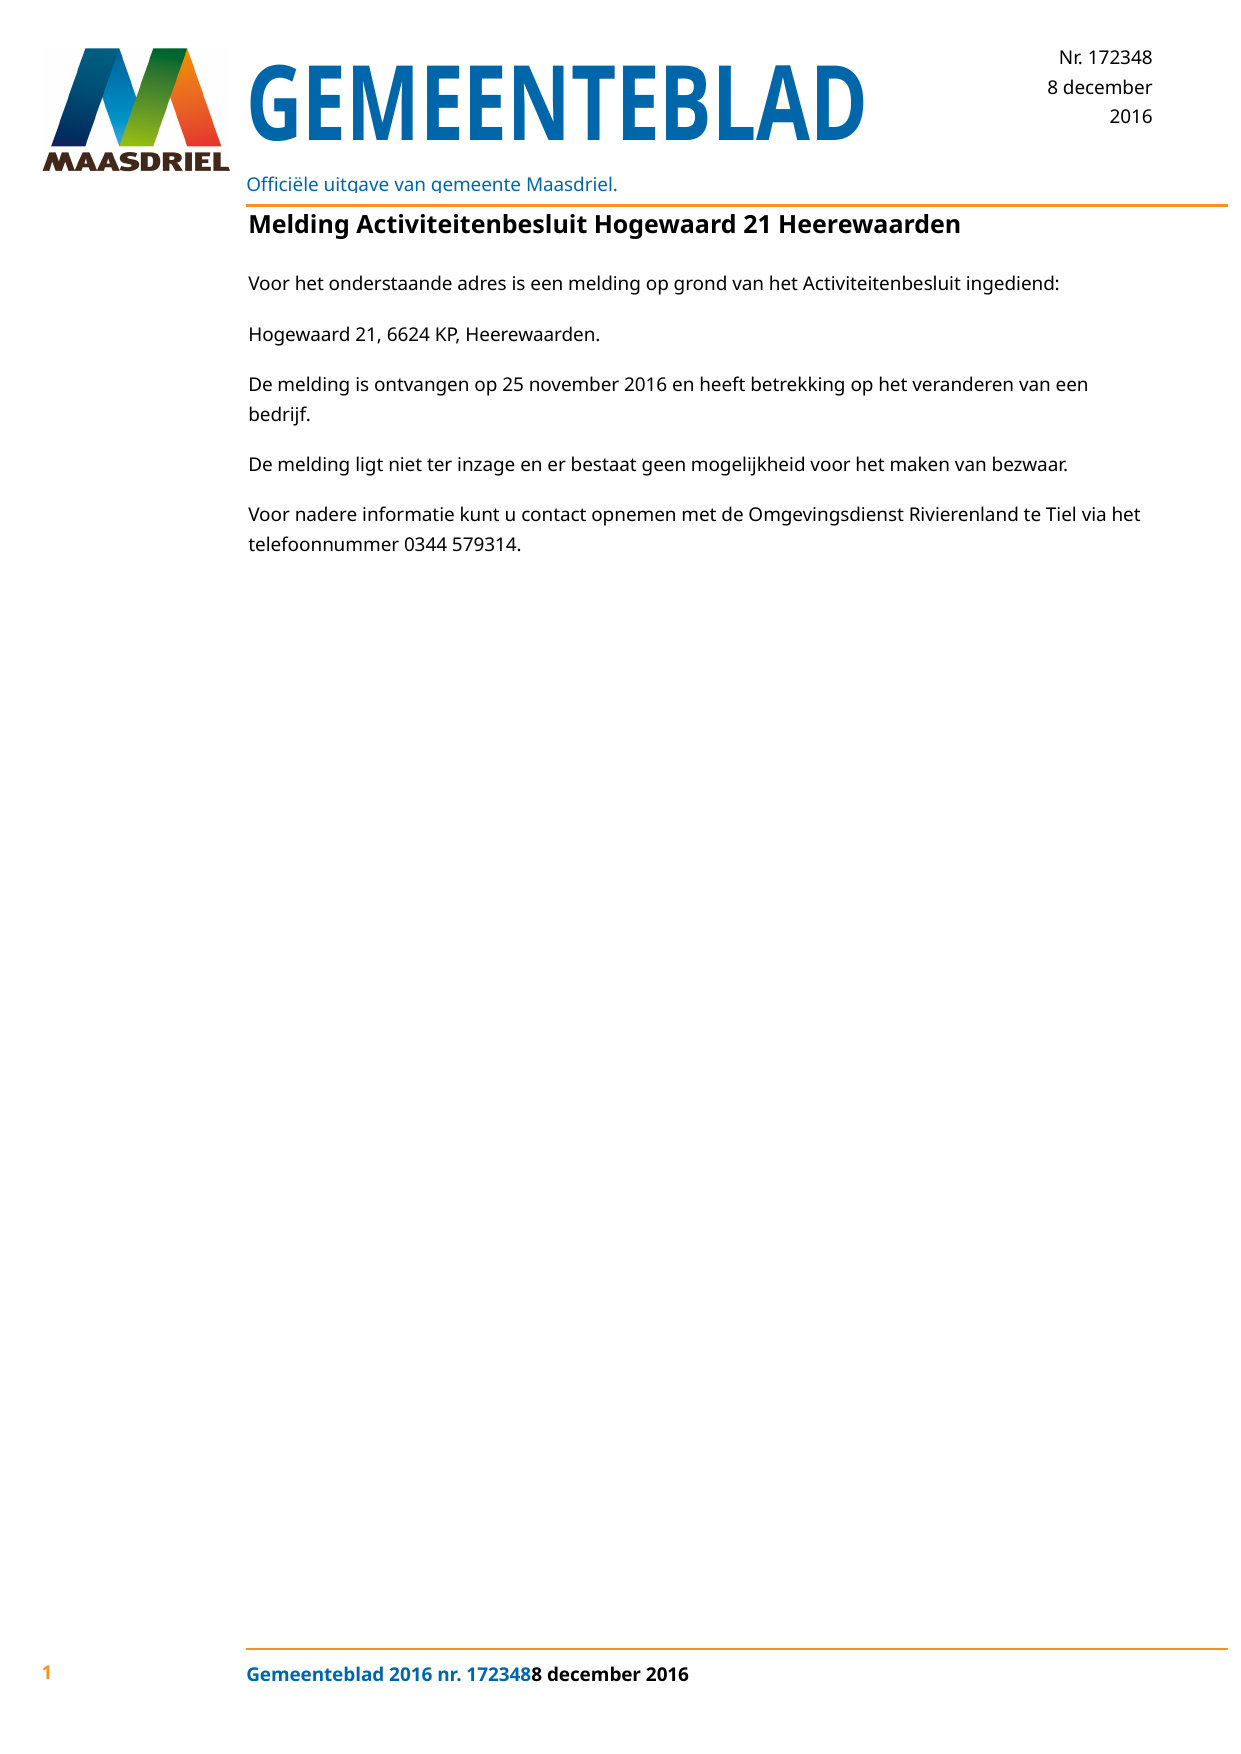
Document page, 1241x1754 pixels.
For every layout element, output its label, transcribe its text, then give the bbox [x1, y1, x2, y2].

text Voor nadere informatie kunt u contact opnemen met de Omgevingsdienst Rivierenland te Tiel via het telefoonnummer 0344 579314. [248, 502, 1152, 557]
text Voor het onderstaande adres is een melding op grond van het Activiteitenbesluit ingediend: [248, 270, 1152, 296]
picture [41, 47, 231, 172]
text De melding is ontvangen op 25 november 2016 en heeft betrekking op het veranderen van een bedrijf. [248, 371, 1152, 426]
text Hogewaard 21, 6624 KP, Heerewaarden. [248, 321, 1152, 346]
text Melding Activiteitenbesluit Hogewaard 21 Heerewaarden [248, 207, 1152, 241]
text De melding ligt niet ter inzage en er bestaat geen mogelijkheid voor het maken van bezwaar. [248, 451, 1152, 477]
